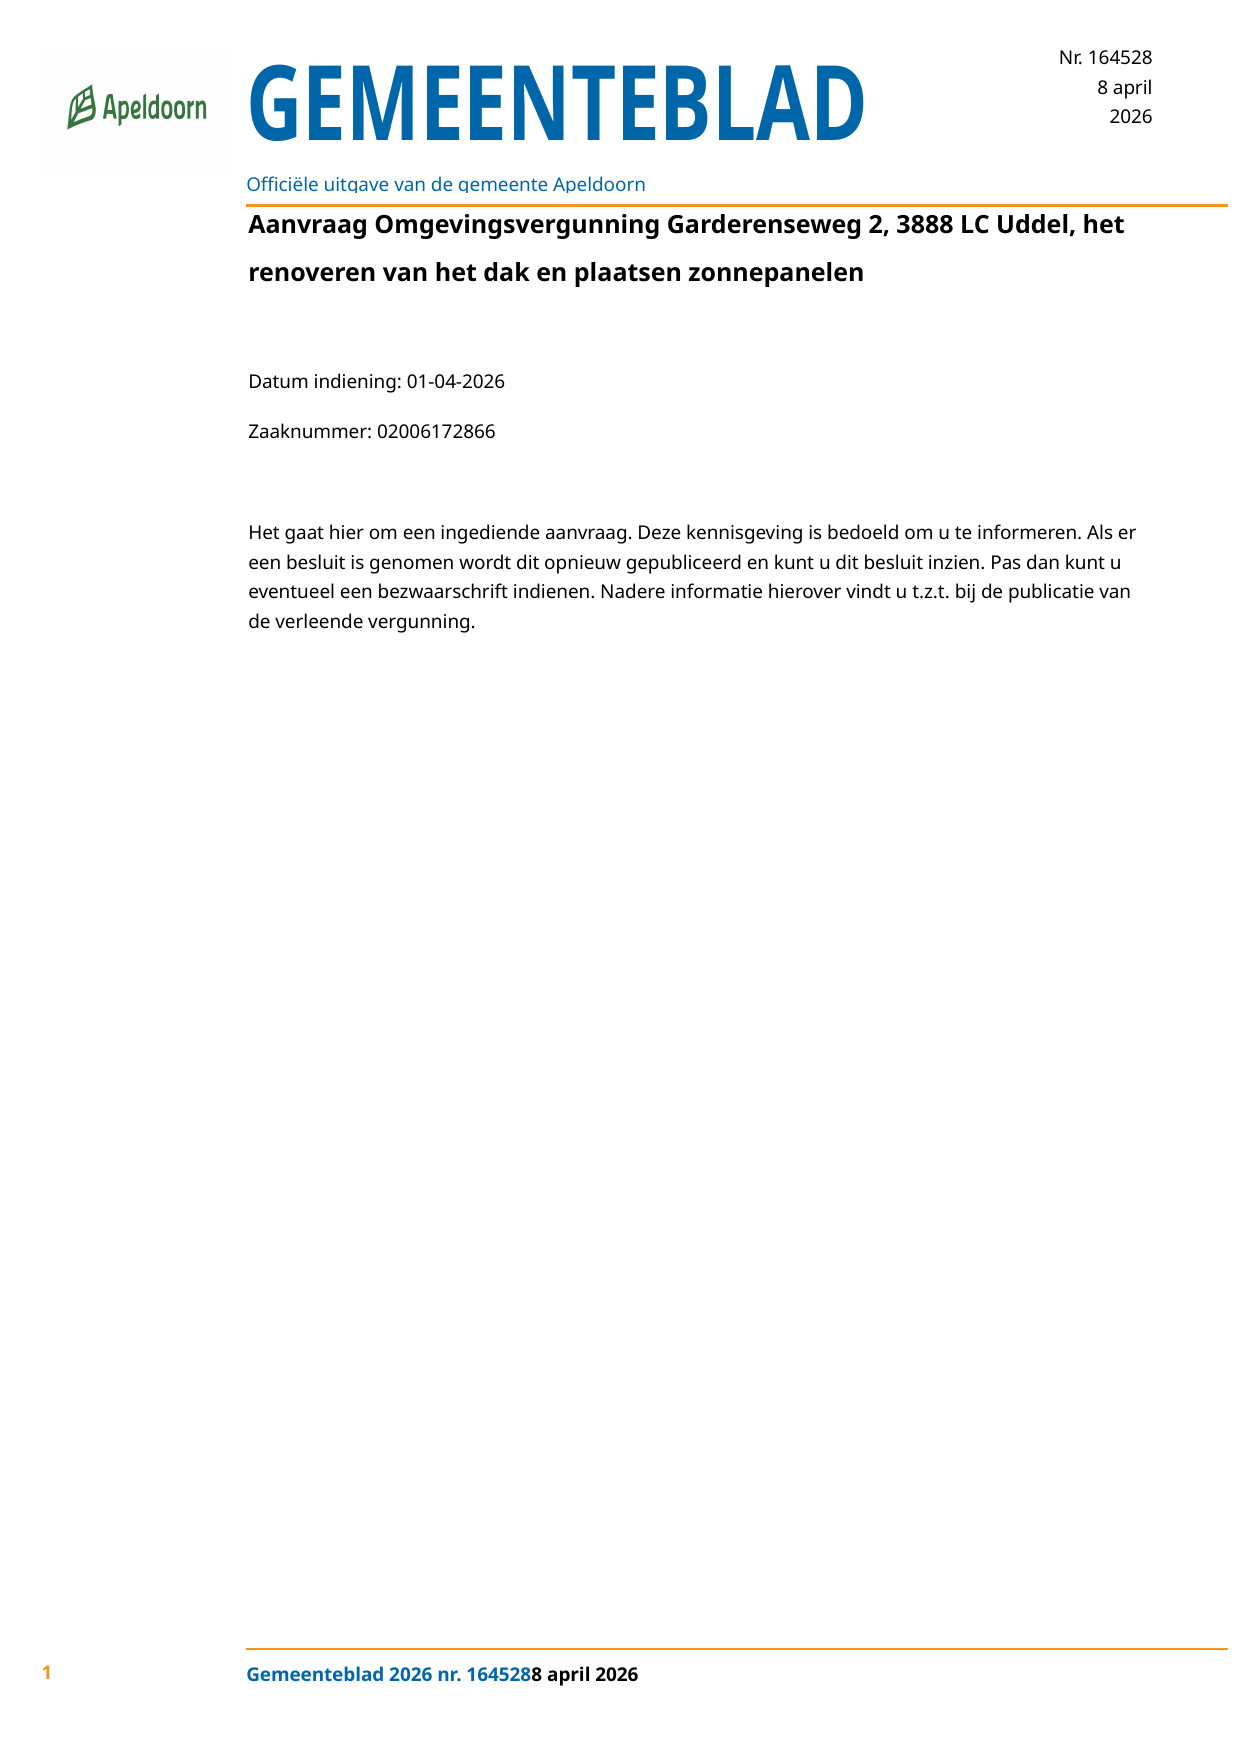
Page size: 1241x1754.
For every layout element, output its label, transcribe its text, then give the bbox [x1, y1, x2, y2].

text Zaaknummer: 02006172866 [248, 419, 1152, 444]
text Het gaat hier om een ingediende aanvraag. Deze kennisgeving is bedoeld om u te informeren. Als er een besluit is genomen wordt dit opnieuw gepubliceerd en kunt u dit besluit inzien. Pas dan kunt u eventueel een bezwaarschrift indienen. Nadere informatie hierover vindt u t.z.t. bij de publicatie van de verleende vergunning. [248, 519, 1152, 634]
text Aanvraag Omgevingsvergunning Garderenseweg 2, 3888 LC Uddel, het renoveren van het dak en plaatsen zonnepanelen [248, 207, 1152, 288]
picture [41, 47, 231, 172]
text Datum indiening: 01-04-2026 [248, 368, 1152, 394]
